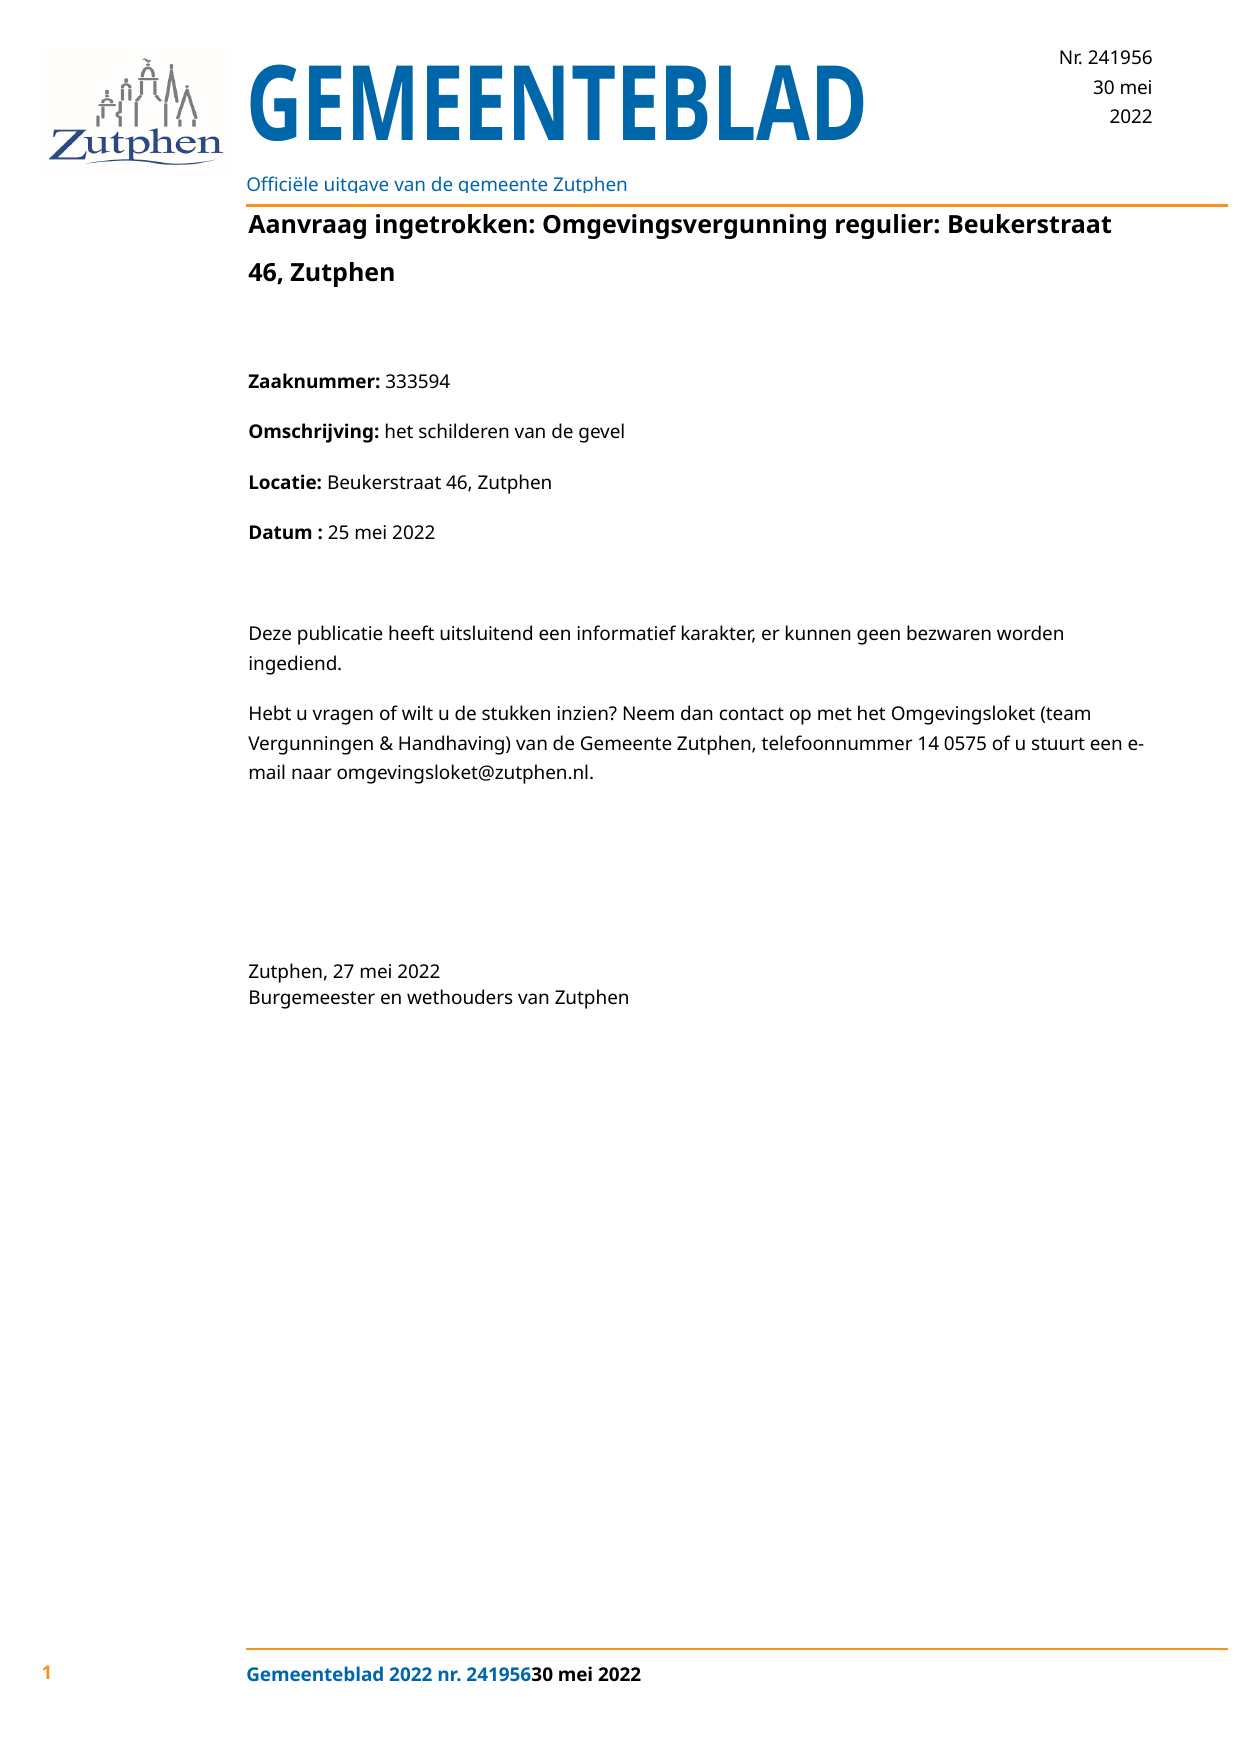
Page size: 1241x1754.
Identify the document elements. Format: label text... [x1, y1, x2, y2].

text Zaaknummer: 333594 [248, 368, 1152, 394]
text Burgemeester en wethouders van Zutphen [248, 984, 1152, 1010]
picture [41, 47, 231, 172]
text Datum : 25 mei 2022 [248, 519, 1152, 545]
text Locatie: Beukerstraat 46, Zutphen [248, 469, 1152, 495]
text Hebt u vragen of wilt u de stukken inzien? Neem dan contact op met het Omgevingsloket (team Vergunningen & Handhaving) van de Gemeente Zutphen, telefoonnummer 14 0575 of u stuurt een e-mail naar omgevingsloket@zutphen.nl. [248, 700, 1152, 785]
text Aanvraag ingetrokken: Omgevingsvergunning regulier: Beukerstraat 46, Zutphen [248, 207, 1152, 288]
text Deze publicatie heeft uitsluitend een informatief karakter, er kunnen geen bezwaren worden ingediend. [248, 620, 1152, 676]
text Omschrijving: het schilderen van de gevel [248, 419, 1152, 444]
text Zutphen, 27 mei 2022 [248, 959, 1152, 984]
